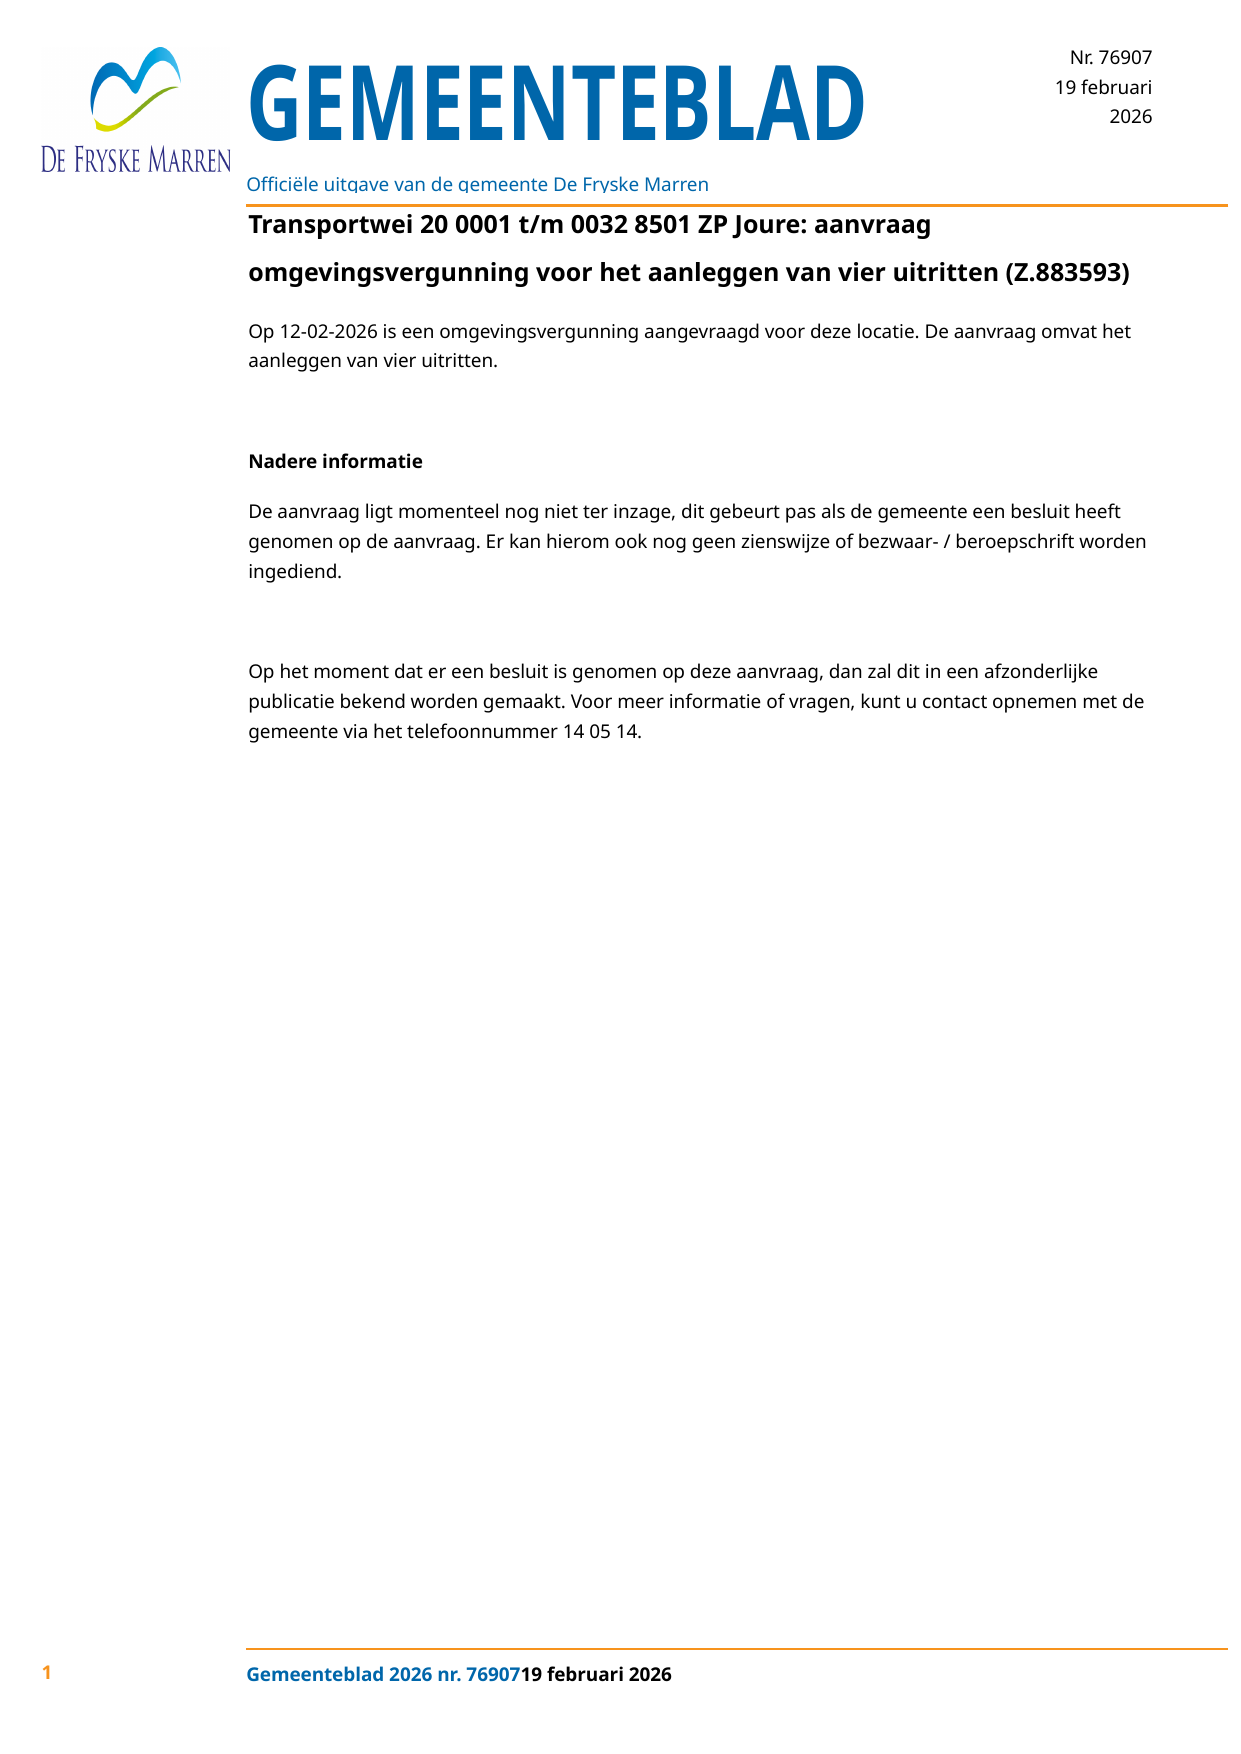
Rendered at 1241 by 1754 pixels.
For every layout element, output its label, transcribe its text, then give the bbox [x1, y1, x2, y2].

text De aanvraag ligt momenteel nog niet ter inzage, dit gebeurt pas als de gemeente een besluit heeft genomen op de aanvraag. Er kan hierom ook nog geen zienswijze of bezwaar- / beroepschrift worden ingediend. [248, 499, 1152, 584]
text Op het moment dat er een besluit is genomen op deze aanvraag, dan zal dit in een afzonderlijke publicatie bekend worden gemaakt. Voor meer informatie of vragen, kunt u contact opnemen met de gemeente via het telefoonnummer 14 05 14. [248, 659, 1152, 744]
text Nadere informatie [248, 448, 1152, 474]
text Transportwei 20 0001 t/m 0032 8501 ZP Joure: aanvraag omgevingsvergunning voor het aanleggen van vier uitritten (Z.883593) [248, 207, 1152, 288]
text Op 12-02-2026 is een omgevingsvergunning aangevraagd voor deze locatie. De aanvraag omvat het aanleggen van vier uitritten. [248, 318, 1152, 373]
picture [41, 47, 231, 172]
